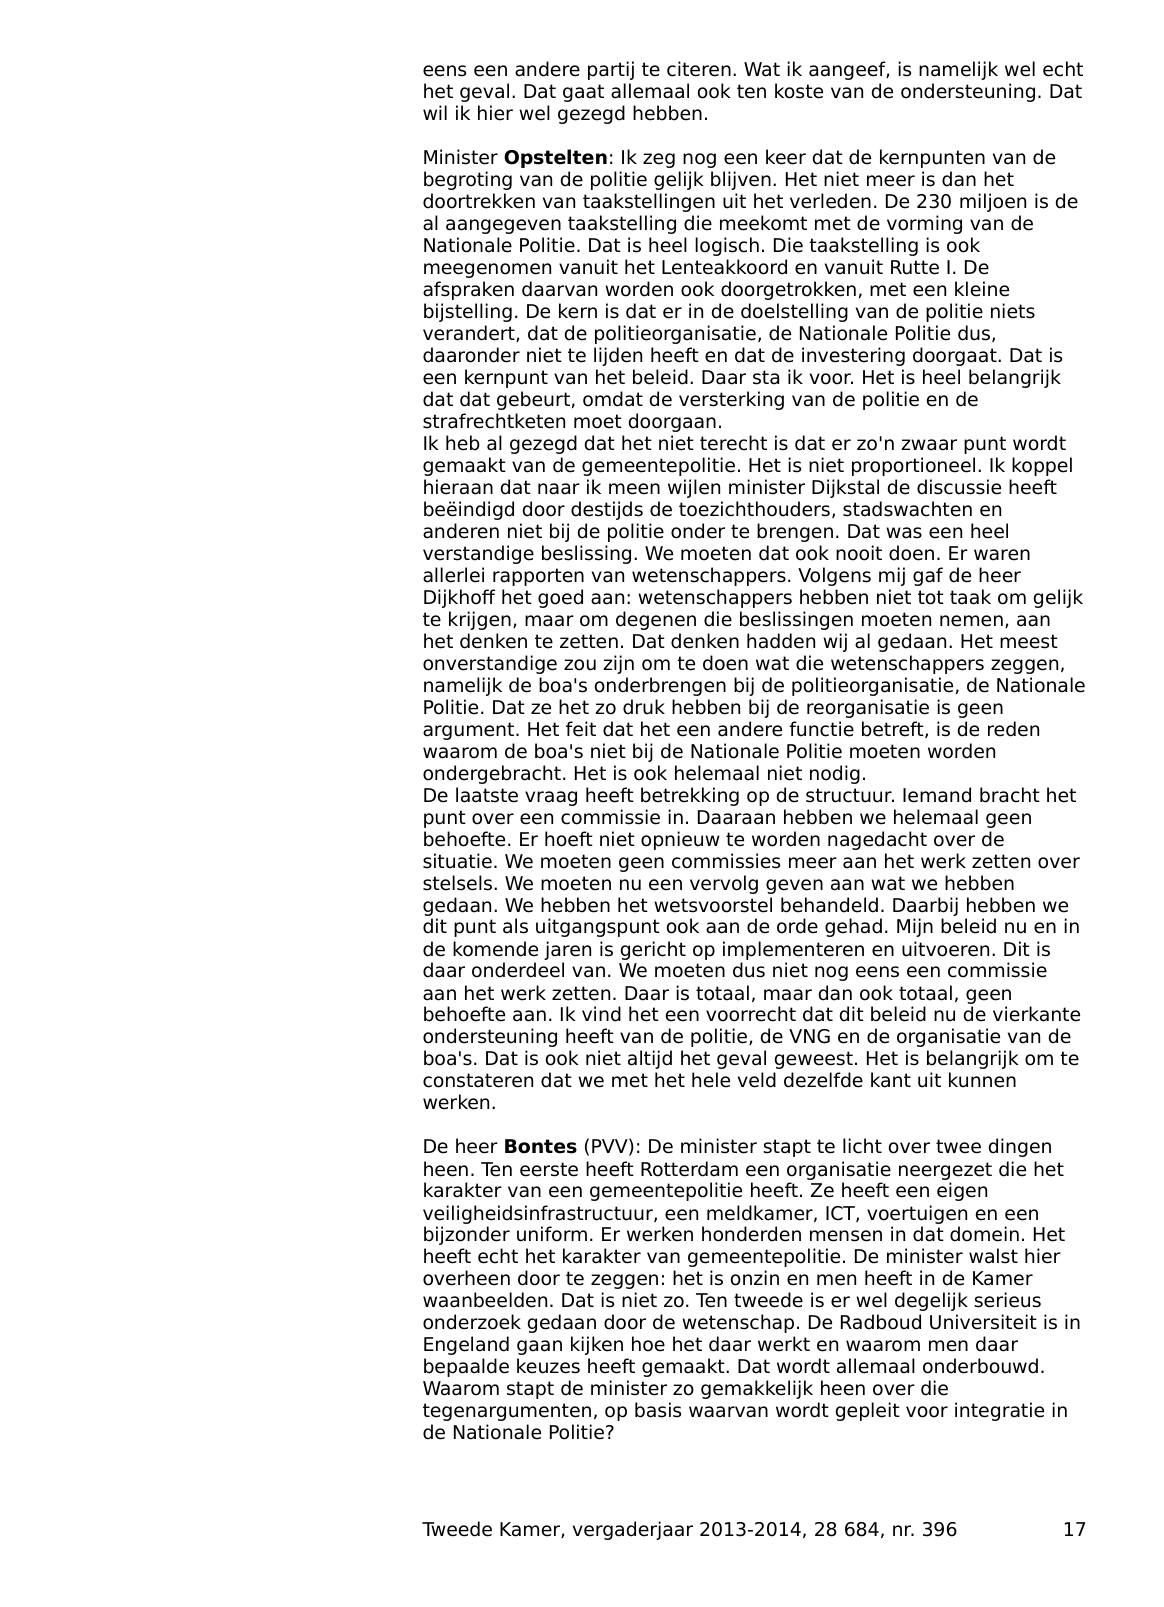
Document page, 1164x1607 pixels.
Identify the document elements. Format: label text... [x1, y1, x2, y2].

text eens een andere partij te citeren. Wat ik aangeef, is namelijk wel echt het geval. Dat gaat allemaal ook ten koste van de ondersteuning. Dat wil ik hier wel gezegd hebben. [422, 59, 1087, 125]
text De laatste vraag heeft betrekking op de structuur. Iemand bracht het punt over een commissie in. Daaraan hebben we helemaal geen behoefte. Er hoeft niet opnieuw te worden nagedacht over de situatie. We moeten geen commissies meer aan het werk zetten over stelsels. We moeten nu een vervolg geven aan wat we hebben gedaan. We hebben het wetsvoorstel behandeld. Daarbij hebben we dit punt als uitgangspunt ook aan de orde gehad. Mijn beleid nu en in de komende jaren is gericht op implementeren en uitvoeren. Dit is daar onderdeel van. We moeten dus niet nog eens een commissie aan het werk zetten. Daar is totaal, maar dan ook totaal, geen behoefte aan. Ik vind het een voorrecht dat dit beleid nu de vierkante ondersteuning heeft van de politie, de VNG en de organisatie van de boa's. Dat is ook niet altijd het geval geweest. Het is belangrijk om te constateren dat we met het hele veld dezelfde kant uit kunnen werken. [422, 784, 1087, 1114]
text Minister Opstelten: Ik zeg nog een keer dat de kernpunten van de begroting van de politie gelijk blijven. Het niet meer is dan het doortrekken van taakstellingen uit het verleden. De 230 miljoen is de al aangegeven taakstelling die meekomt met de vorming van de Nationale Politie. Dat is heel logisch. Die taakstelling is ook meegenomen vanuit het Lenteakkoord en vanuit Rutte I. De afspraken daarvan worden ook doorgetrokken, met een kleine bijstelling. De kern is dat er in de doelstelling van de politie niets verandert, dat de politieorganisatie, de Nationale Politie dus, daaronder niet te lijden heeft en dat de investering doorgaat. Dat is een kernpunt van het beleid. Daar sta ik voor. Het is heel belangrijk dat dat gebeurt, omdat de versterking van de politie en de strafrechtketen moet doorgaan. [422, 147, 1087, 433]
text De heer Bontes (PVV): De minister stapt te licht over twee dingen heen. Ten eerste heeft Rotterdam een organisatie neergezet die het karakter van een gemeentepolitie heeft. Ze heeft een eigen veiligheidsinfrastructuur, een meldkamer, ICT, voertuigen en een bijzonder uniform. Er werken honderden mensen in dat domein. Het heeft echt het karakter van gemeentepolitie. De minister walst hier overheen door te zeggen: het is onzin en men heeft in de Kamer waanbeelden. Dat is niet zo. Ten tweede is er wel degelijk serieus onderzoek gedaan door de wetenschap. De Radboud Universiteit is in Engeland gaan kijken hoe het daar werkt en waarom men daar bepaalde keuzes heeft gemaakt. Dat wordt allemaal onderbouwd. Waarom stapt de minister zo gemakkelijk heen over die tegenargumenten, op basis waarvan wordt gepleit voor integratie in de Nationale Politie? [422, 1136, 1087, 1444]
text Ik heb al gezegd dat het niet terecht is dat er zo'n zwaar punt wordt gemaakt van de gemeentepolitie. Het is niet proportioneel. Ik koppel hieraan dat naar ik meen wijlen minister Dijkstal de discussie heeft beëindigd door destijds de toezichthouders, stadswachten en anderen niet bij de politie onder te brengen. Dat was een heel verstandige beslissing. We moeten dat ook nooit doen. Er waren allerlei rapporten van wetenschappers. Volgens mij gaf de heer Dijkhoff het goed aan: wetenschappers hebben niet tot taak om gelijk te krijgen, maar om degenen die beslissingen moeten nemen, aan het denken te zetten. Dat denken hadden wij al gedaan. Het meest onverstandige zou zijn om te doen wat die wetenschappers zeggen, namelijk de boa's onderbrengen bij de politieorganisatie, de Nationale Politie. Dat ze het zo druk hebben bij de reorganisatie is geen argument. Het feit dat het een andere functie betreft, is de reden waarom de boa's niet bij de Nationale Politie moeten worden ondergebracht. Het is ook helemaal niet nodig. [422, 433, 1087, 784]
